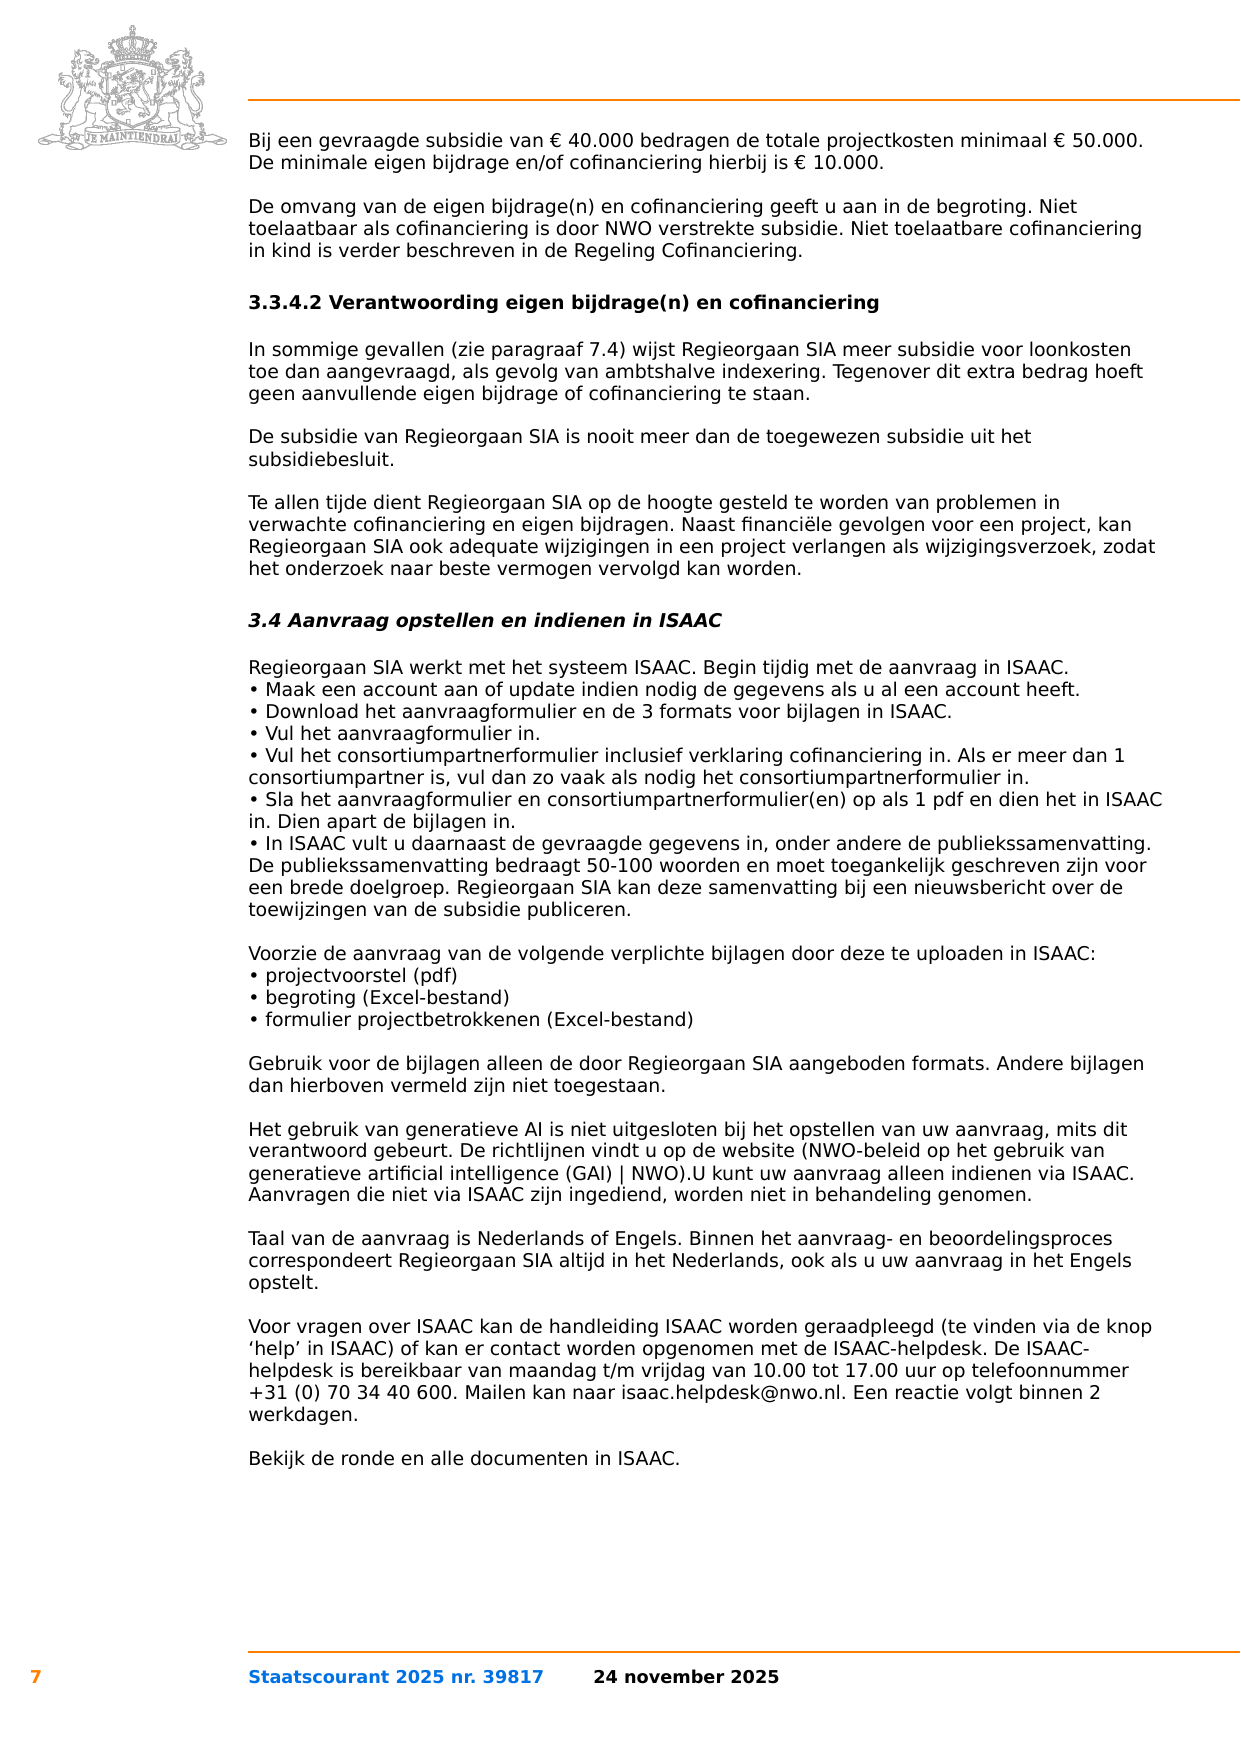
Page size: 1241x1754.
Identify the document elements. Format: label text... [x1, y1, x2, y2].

picture [38, 25, 227, 150]
text Bij een gevraagde subsidie van € 40.000 bedragen de totale projectkosten minimaal € 50.000. De minimale eigen bijdrage en/of cofinanciering hierbij is € 10.000. [248, 130, 1163, 174]
text Taal van de aanvraag is Nederlands of Engels. Binnen het aanvraag- en beoordelingsproces correspondeert Regieorgaan SIA altijd in het Nederlands, ook als u uw aanvraag in het Engels opstelt. [248, 1228, 1163, 1294]
text De subsidie van Regieorgaan SIA is nooit meer dan de toegewezen subsidie uit het subsidiebesluit. [248, 426, 1163, 470]
text • begroting (Excel-bestand) [248, 987, 1163, 1009]
text • formulier projectbetrokkenen (Excel-bestand) [248, 1009, 1163, 1031]
text • Vul het aanvraagformulier in. [248, 723, 1163, 745]
text Voor vragen over ISAAC kan de handleiding ISAAC worden geraadpleegd (te vinden via de knop ‘help’ in ISAAC) of kan er contact worden opgenomen met de ISAAC-helpdesk. De ISAAC-helpdesk is bereikbaar van maandag t/m vrijdag van 10.00 tot 17.00 uur op telefoonnummer +31 (0) 70 34 40 600. Mailen kan naar isaac.helpdesk@nwo.nl. Een reactie volgt binnen 2 werkdagen. [248, 1316, 1163, 1426]
text • Download het aanvraagformulier en de 3 formats voor bijlagen in ISAAC. [248, 701, 1163, 723]
subtitle 3.4 Aanvraag opstellen en indienen in ISAAC [248, 610, 1163, 632]
text • projectvoorstel (pdf) [248, 965, 1163, 987]
text Regieorgaan SIA werkt met het systeem ISAAC. Begin tijdig met de aanvraag in ISAAC. [248, 657, 1163, 679]
text De omvang van de eigen bijdrage(n) en cofinanciering geeft u aan in de begroting. Niet toelaatbaar als cofinanciering is door NWO verstrekte subsidie. Niet toelaatbare cofinanciering in kind is verder beschreven in de Regeling Cofinanciering. [248, 196, 1163, 262]
text Het gebruik van generatieve AI is niet uitgesloten bij het opstellen van uw aanvraag, mits dit verantwoord gebeurt. De richtlijnen vindt u op de website (NWO-beleid op het gebruik van generatieve artificial intelligence (GAI) | NWO).U kunt uw aanvraag alleen indienen via ISAAC. Aanvragen die niet via ISAAC zijn ingediend, worden niet in behandeling genomen. [248, 1118, 1163, 1206]
text In sommige gevallen (zie paragraaf 7.4) wijst Regieorgaan SIA meer subsidie voor loonkosten toe dan aangevraagd, als gevolg van ambtshalve indexering. Tegenover dit extra bedrag hoeft geen aanvullende eigen bijdrage of cofinanciering te staan. [248, 339, 1163, 404]
text Voorzie de aanvraag van de volgende verplichte bijlagen door deze te uploaden in ISAAC: [248, 943, 1163, 965]
subtitle 3.3.4.2 Verantwoording eigen bijdrage(n) en cofinanciering [248, 292, 1163, 314]
text Gebruik voor de bijlagen alleen de door Regieorgaan SIA aangeboden formats. Andere bijlagen dan hierboven vermeld zijn niet toegestaan. [248, 1053, 1163, 1097]
text Bekijk de ronde en alle documenten in ISAAC. [248, 1448, 1163, 1470]
text • In ISAAC vult u daarnaast de gevraagde gegevens in, onder andere de publiekssamenvatting. De publiekssamenvatting bedraagt 50-100 woorden en moet toegankelijk geschreven zijn voor een brede doelgroep. Regieorgaan SIA kan deze samenvatting bij een nieuwsbericht over de toewijzingen van de subsidie publiceren. [248, 833, 1163, 921]
text • Sla het aanvraagformulier en consortiumpartnerformulier(en) op als 1 pdf en dien het in ISAAC in. Dien apart de bijlagen in. [248, 789, 1163, 833]
text Te allen tijde dient Regieorgaan SIA op de hoogte gesteld te worden van problemen in verwachte cofinanciering en eigen bijdragen. Naast financiële gevolgen voor een project, kan Regieorgaan SIA ook adequate wijzigingen in een project verlangen als wijzigingsverzoek, zodat het onderzoek naar beste vermogen vervolgd kan worden. [248, 492, 1163, 580]
text • Vul het consortiumpartnerformulier inclusief verklaring cofinanciering in. Als er meer dan 1 consortiumpartner is, vul dan zo vaak als nodig het consortiumpartnerformulier in. [248, 745, 1163, 789]
text • Maak een account aan of update indien nodig de gegevens als u al een account heeft. [248, 679, 1163, 701]
